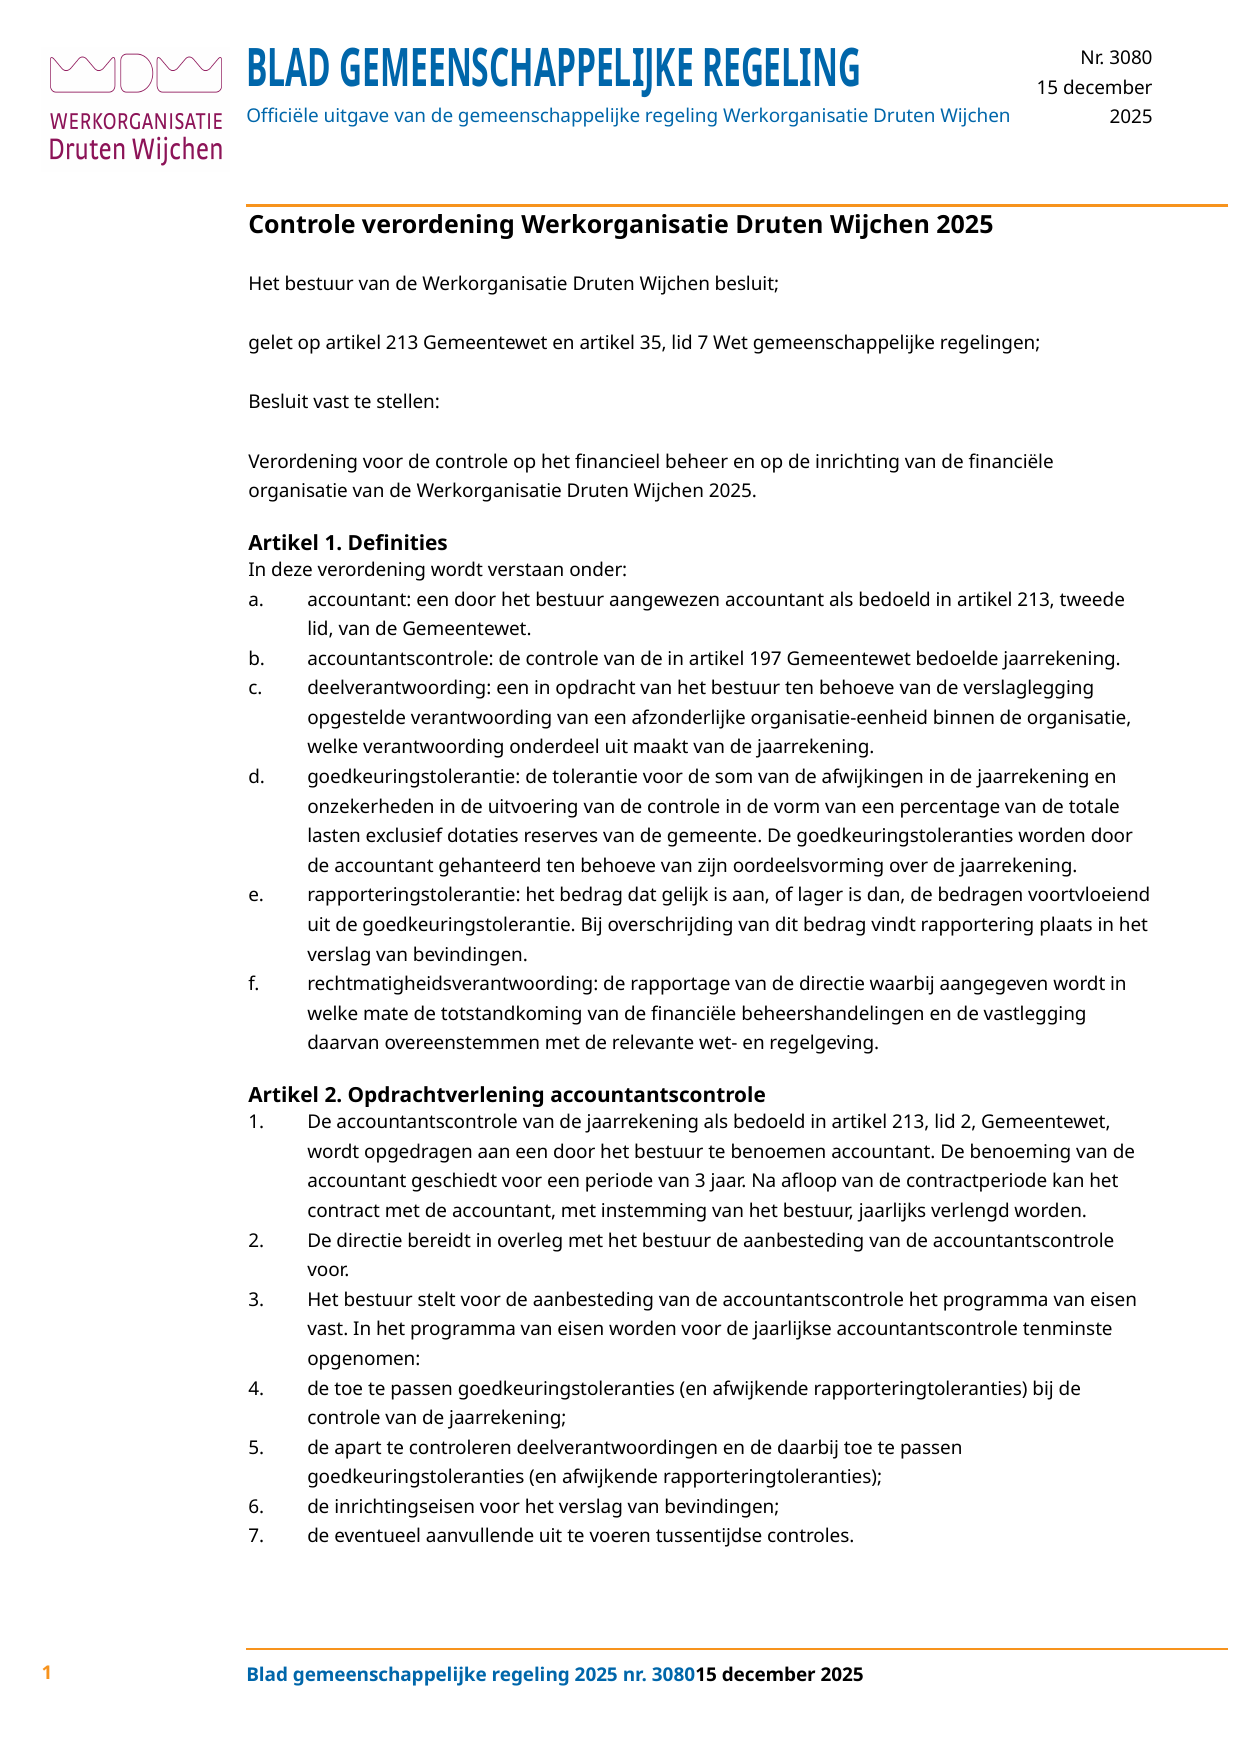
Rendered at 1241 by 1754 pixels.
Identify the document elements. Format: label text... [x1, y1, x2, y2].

text Het bestuur van de Werkorganisatie Druten Wijchen besluit; [248, 270, 1152, 296]
text Artikel 2. Opdrachtverlening accountantscontrole [248, 1080, 1152, 1108]
list de apart te controleren deelverantwoordingen en de daarbij toe te passen goedkeuringstoleranties (en afwijkende rapporteringtoleranties); [248, 1434, 1152, 1489]
text Besluit vast te stellen: [248, 389, 1152, 414]
list rechtmatigheidsverantwoording: de rapportage van de directie waarbij aangegeven wordt in welke mate de totstandkoming van de financiële beheershandelingen en de vastlegging daarvan overeenstemmen met de relevante wet- en regelgeving. [248, 970, 1152, 1055]
list deelverantwoording: een in opdracht van het bestuur ten behoeve van de verslaglegging opgestelde verantwoording van een afzonderlijke organisatie-eenheid binnen de organisatie, welke verantwoording onderdeel uit maakt van de jaarrekening. [248, 674, 1152, 759]
list De directie bereidt in overleg met het bestuur de aanbesteding van de accountantscontrole voor. [248, 1227, 1152, 1282]
list goedkeuringstolerantie: de tolerantie voor de som van de afwijkingen in de jaarrekening en onzekerheden in de uitvoering van de controle in de vorm van een percentage van de totale lasten exclusief dotaties reserves van de gemeente. De goedkeuringstoleranties worden door de accountant gehanteerd ten behoeve van zijn oordeelsvorming over de jaarrekening. [248, 763, 1152, 878]
picture [41, 47, 231, 172]
list de inrichtingseisen voor het verslag van bevindingen; [248, 1493, 1152, 1519]
list de eventueel aanvullende uit te voeren tussentijdse controles. [248, 1523, 1152, 1548]
text Verordening voor de controle op het financieel beheer en op de inrichting van de financiële organisatie van de Werkorganisatie Druten Wijchen 2025. [248, 448, 1152, 503]
text Artikel 1. Definities [248, 528, 1152, 556]
list Het bestuur stelt voor de aanbesteding van de accountantscontrole het programma van eisen vast. In het programma van eisen worden voor de jaarlijkse accountantscontrole tenminste opgenomen: [248, 1286, 1152, 1371]
list De accountantscontrole van de jaarrekening als bedoeld in artikel 213, lid 2, Gemeentewet, wordt opgedragen aan een door het bestuur te benoemen accountant. De benoeming van de accountant geschiedt voor een periode van 3 jaar. Na afloop van de contractperiode kan het contract met de accountant, met instemming van het bestuur, jaarlijks verlengd worden. [248, 1108, 1152, 1223]
list accountantscontrole: de controle van de in artikel 197 Gemeentewet bedoelde jaarrekening. [248, 645, 1152, 671]
text gelet op artikel 213 Gemeentewet en artikel 35, lid 7 Wet gemeenschappelijke regelingen; [248, 329, 1152, 355]
list de toe te passen goedkeuringstoleranties (en afwijkende rapporteringtoleranties) bij de controle van de jaarrekening; [248, 1375, 1152, 1430]
list accountant: een door het bestuur aangewezen accountant als bedoeld in artikel 213, tweede lid, van de Gemeentewet. [248, 586, 1152, 641]
list rapporteringstolerantie: het bedrag dat gelijk is aan, of lager is dan, de bedragen voortvloeiend uit de goedkeuringstolerantie. Bij overschrijding van dit bedrag vindt rapportering plaats in het verslag van bevindingen. [248, 882, 1152, 967]
text In deze verordening wordt verstaan onder: [248, 556, 1152, 582]
text Controle verordening Werkorganisatie Druten Wijchen 2025 [248, 207, 1152, 241]
